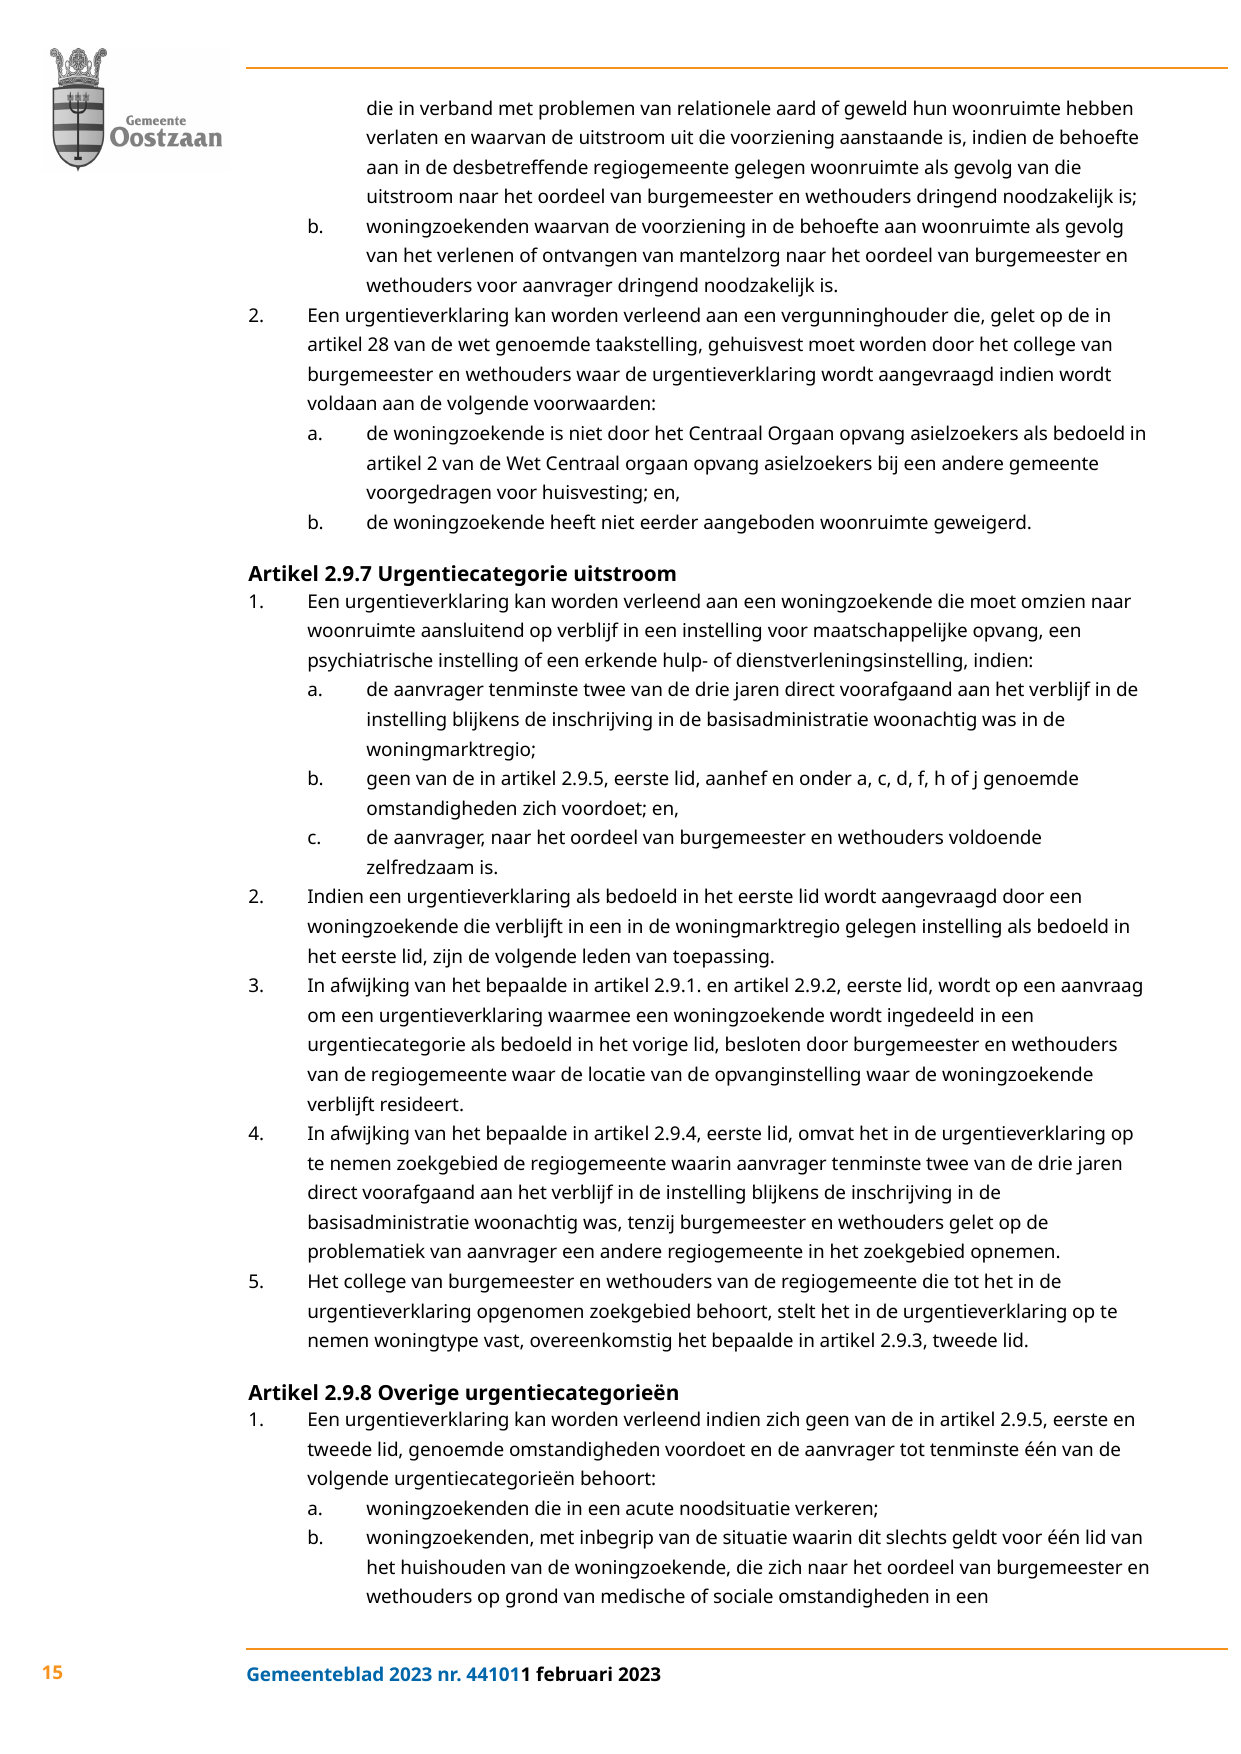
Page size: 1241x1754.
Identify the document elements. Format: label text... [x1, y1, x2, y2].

list Indien een urgentieverklaring als bedoeld in het eerste lid wordt aangevraagd door een woningzoekende die verblijft in een in de woningmarktregio gelegen instelling als bedoeld in het eerste lid, zijn de volgende leden van toepassing. [248, 884, 1152, 968]
picture [41, 47, 231, 172]
list woningzoekenden waarvan de voorziening in de behoefte aan woonruimte als gevolg van het verlenen of ontvangen van mantelzorg naar het oordeel van burgemeester en wethouders voor aanvrager dringend noodzakelijk is. [307, 213, 1152, 298]
text Artikel 2.9.8 Overige urgentiecategorieën [248, 1378, 1152, 1406]
list In afwijking van het bepaalde in artikel 2.9.1. en artikel 2.9.2, eerste lid, wordt op een aanvraag om een urgentieverklaring waarmee een woningzoekende wordt ingedeeld in een urgentiecategorie als bedoeld in het vorige lid, besloten door burgemeester en wethouders van de regiogemeente waar de locatie van de opvanginstelling waar de woningzoekende verblijft resideert. [248, 972, 1152, 1116]
list die in verband met problemen van relationele aard of geweld hun woonruimte hebben verlaten en waarvan de uitstroom uit die voorziening aanstaande is, indien de behoefte aan in de desbetreffende regiogemeente gelegen woonruimte als gevolg van die uitstroom naar het oordeel van burgemeester en wethouders dringend noodzakelijk is; [307, 95, 1152, 209]
text Artikel 2.9.7 Urgentiecategorie uitstroom [248, 559, 1152, 588]
list In afwijking van het bepaalde in artikel 2.9.4, eerste lid, omvat het in de urgentieverklaring op te nemen zoekgebied de regiogemeente waarin aanvrager tenminste twee van de drie jaren direct voorafgaand aan het verblijf in de instelling blijkens de inschrijving in de basisadministratie woonachtig was, tenzij burgemeester en wethouders gelet op de problematiek van aanvrager een andere regiogemeente in het zoekgebied opnemen. [248, 1120, 1152, 1264]
list woningzoekenden die in een acute noodsituatie verkeren; [307, 1495, 1152, 1521]
list de aanvrager, naar het oordeel van burgemeester en wethouders voldoende zelfredzaam is. [307, 824, 1152, 880]
list de woningzoekende is niet door het Centraal Orgaan opvang asielzoekers als bedoeld in artikel 2 van de Wet Centraal orgaan opvang asielzoekers bij een andere gemeente voorgedragen voor huisvesting; en, [307, 420, 1152, 505]
list Een urgentieverklaring kan worden verleend aan een vergunninghouder die, gelet op de in artikel 28 van de wet genoemde taakstelling, gehuisvest moet worden door het college van burgemeester en wethouders waar de urgentieverklaring wordt aangevraagd indien wordt voldaan aan de volgende voorwaarden: [248, 302, 1152, 416]
list Een urgentieverklaring kan worden verleend indien zich geen van de in artikel 2.9.5, eerste en tweede lid, genoemde omstandigheden voordoet en de aanvrager tot tenminste één van de volgende urgentiecategorieën behoort: [248, 1406, 1152, 1491]
list geen van de in artikel 2.9.5, eerste lid, aanhef en onder a, c, d, f, h of j genoemde omstandigheden zich voordoet; en, [307, 765, 1152, 821]
list Het college van burgemeester en wethouders van de regiogemeente die tot het in de urgentieverklaring opgenomen zoekgebied behoort, stelt het in de urgentieverklaring op te nemen woningtype vast, overeenkomstig het bepaalde in artikel 2.9.3, tweede lid. [248, 1268, 1152, 1353]
list de aanvrager tenminste twee van de drie jaren direct voorafgaand aan het verblijf in de instelling blijkens de inschrijving in de basisadministratie woonachtig was in de woningmarktregio; [307, 677, 1152, 761]
list de woningzoekende heeft niet eerder aangeboden woonruimte geweigerd. [307, 509, 1152, 535]
list Een urgentieverklaring kan worden verleend aan een woningzoekende die moet omzien naar woonruimte aansluitend op verblijf in een instelling voor maatschappelijke opvang, een psychiatrische instelling of een erkende hulp- of dienstverleningsinstelling, indien: [248, 588, 1152, 673]
list woningzoekenden, met inbegrip van de situatie waarin dit slechts geldt voor één lid van het huishouden van de woningzoekende, die zich naar het oordeel van burgemeester en wethouders op grond van medische of sociale omstandigheden in een [307, 1524, 1152, 1609]
